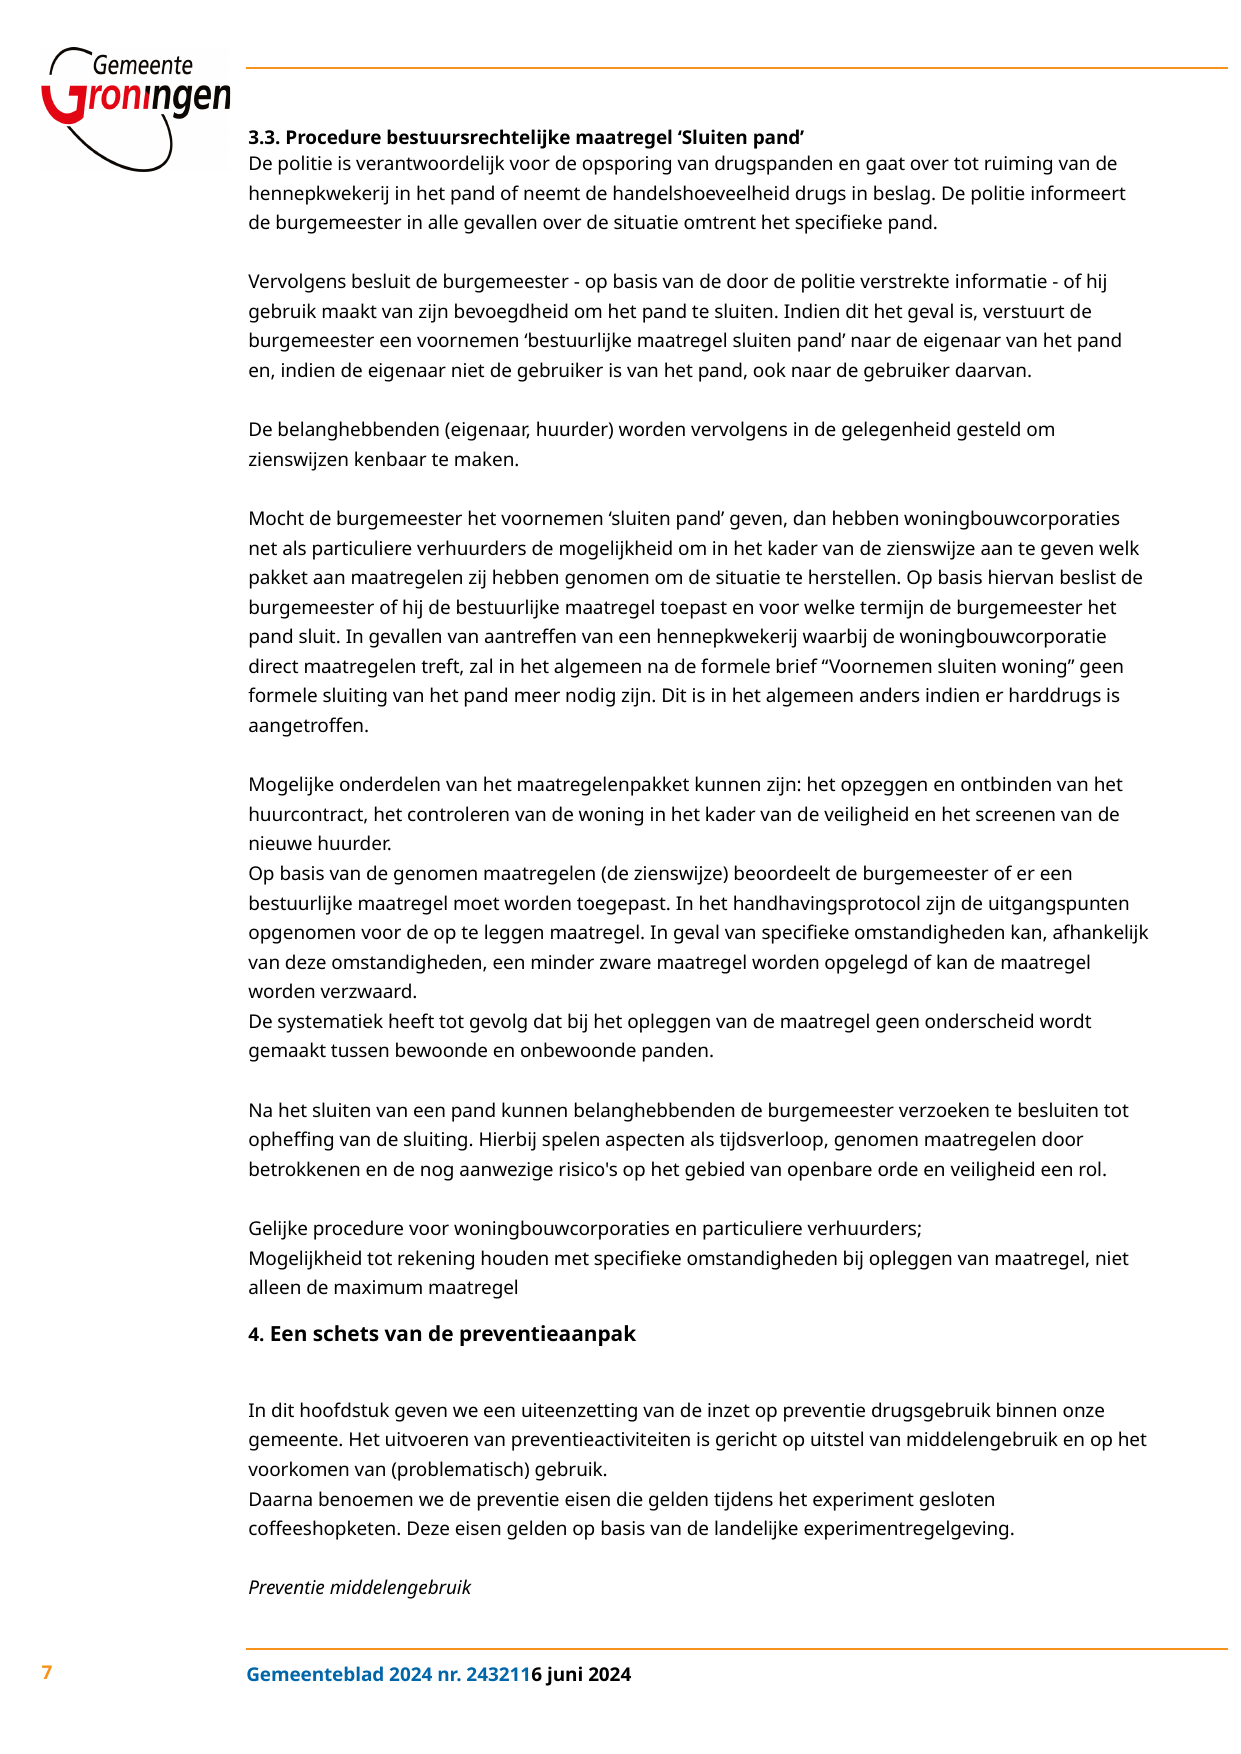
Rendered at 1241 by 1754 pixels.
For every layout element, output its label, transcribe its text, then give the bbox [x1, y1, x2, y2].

text Mocht de burgemeester het voornemen ‘sluiten pand’ geven, dan hebben woningbouwcorporaties net als particuliere verhuurders de mogelijkheid om in het kader van de zienswijze aan te geven welk pakket aan maatregelen zij hebben genomen om de situatie te herstellen. Op basis hiervan beslist de burgemeester of hij de bestuurlijke maatregel toepast en voor welke termijn de burgemeester het pand sluit. In gevallen van aantreffen van een hennepkwekerij waarbij de woningbouwcorporatie direct maatregelen treft, zal in het algemeen na de formele brief “Voornemen sluiten woning” geen formele sluiting van het pand meer nodig zijn. Dit is in het algemeen anders indien er harddrugs is aangetroffen. [248, 505, 1152, 738]
text De politie is verantwoordelijk voor de opsporing van drugspanden en gaat over tot ruiming van de hennepkwekerij in het pand of neemt de handelshoeveelheid drugs in beslag. De politie informeert de burgemeester in alle gevallen over de situatie omtrent het specifieke pand. [248, 150, 1152, 235]
text 3.3. Procedure bestuursrechtelijke maatregel ‘Sluiten pand’ [248, 124, 1152, 150]
text In dit hoofdstuk geven we een uiteenzetting van de inzet op preventie drugsgebruik binnen onze gemeente. Het uitvoeren van preventieactiviteiten is gericht op uitstel van middelengebruik en op het voorkomen van (problematisch) gebruik. [248, 1397, 1152, 1482]
table_header Gelijke procedure voor woningbouwcorporaties en particuliere verhuurders; Mogelijkheid tot rekening houden met specifieke omstandigheden bij opleggen van maatregel, niet alleen de maximum maatregel [248, 1215, 1152, 1300]
text Vervolgens besluit de burgemeester - op basis van de door de politie verstrekte informatie - of hij gebruik maakt van zijn bevoegdheid om het pand te sluiten. Indien dit het geval is, verstuurt de burgemeester een voornemen ‘bestuurlijke maatregel sluiten pand’ naar de eigenaar van het pand en, indien de eigenaar niet de gebruiker is van het pand, ook naar de gebruiker daarvan. [248, 268, 1152, 383]
text Na het sluiten van een pand kunnen belanghebbenden de burgemeester verzoeken te besluiten tot opheffing van de sluiting. Hierbij spelen aspecten als tijdsverloop, genomen maatregelen door betrokkenen en de nog aanwezige risico's op het gebied van openbare orde en veiligheid een rol. [248, 1097, 1152, 1182]
text Daarna benoemen we de preventie eisen die gelden tijdens het experiment gesloten coffeeshopketen. Deze eisen gelden op basis van de landelijke experimentregelgeving. [248, 1486, 1152, 1541]
text Op basis van de genomen maatregelen (de zienswijze) beoordeelt de burgemeester of er een bestuurlijke maatregel moet worden toegepast. In het handhavingsprotocol zijn de uitgangspunten opgenomen voor de op te leggen maatregel. In geval van specifieke omstandigheden kan, afhankelijk van deze omstandigheden, een minder zware maatregel worden opgelegd of kan de maatregel worden verzwaard. [248, 860, 1152, 1004]
text De belanghebbenden (eigenaar, huurder) worden vervolgens in de gelegenheid gesteld om zienswijzen kenbaar te maken. [248, 416, 1152, 472]
text Mogelijke onderdelen van het maatregelenpakket kunnen zijn: het opzeggen en ontbinden van het huurcontract, het controleren van de woning in het kader van de veiligheid en het screenen van de nieuwe huurder. [248, 771, 1152, 856]
text De systematiek heeft tot gevolg dat bij het opleggen van de maatregel geen onderscheid wordt gemaakt tussen bewoonde en onbewoonde panden. [248, 1008, 1152, 1063]
text 4. Een schets van de preventieaanpak [248, 1319, 1152, 1348]
text Preventie middelengebruik [248, 1574, 1152, 1600]
picture [41, 47, 231, 172]
